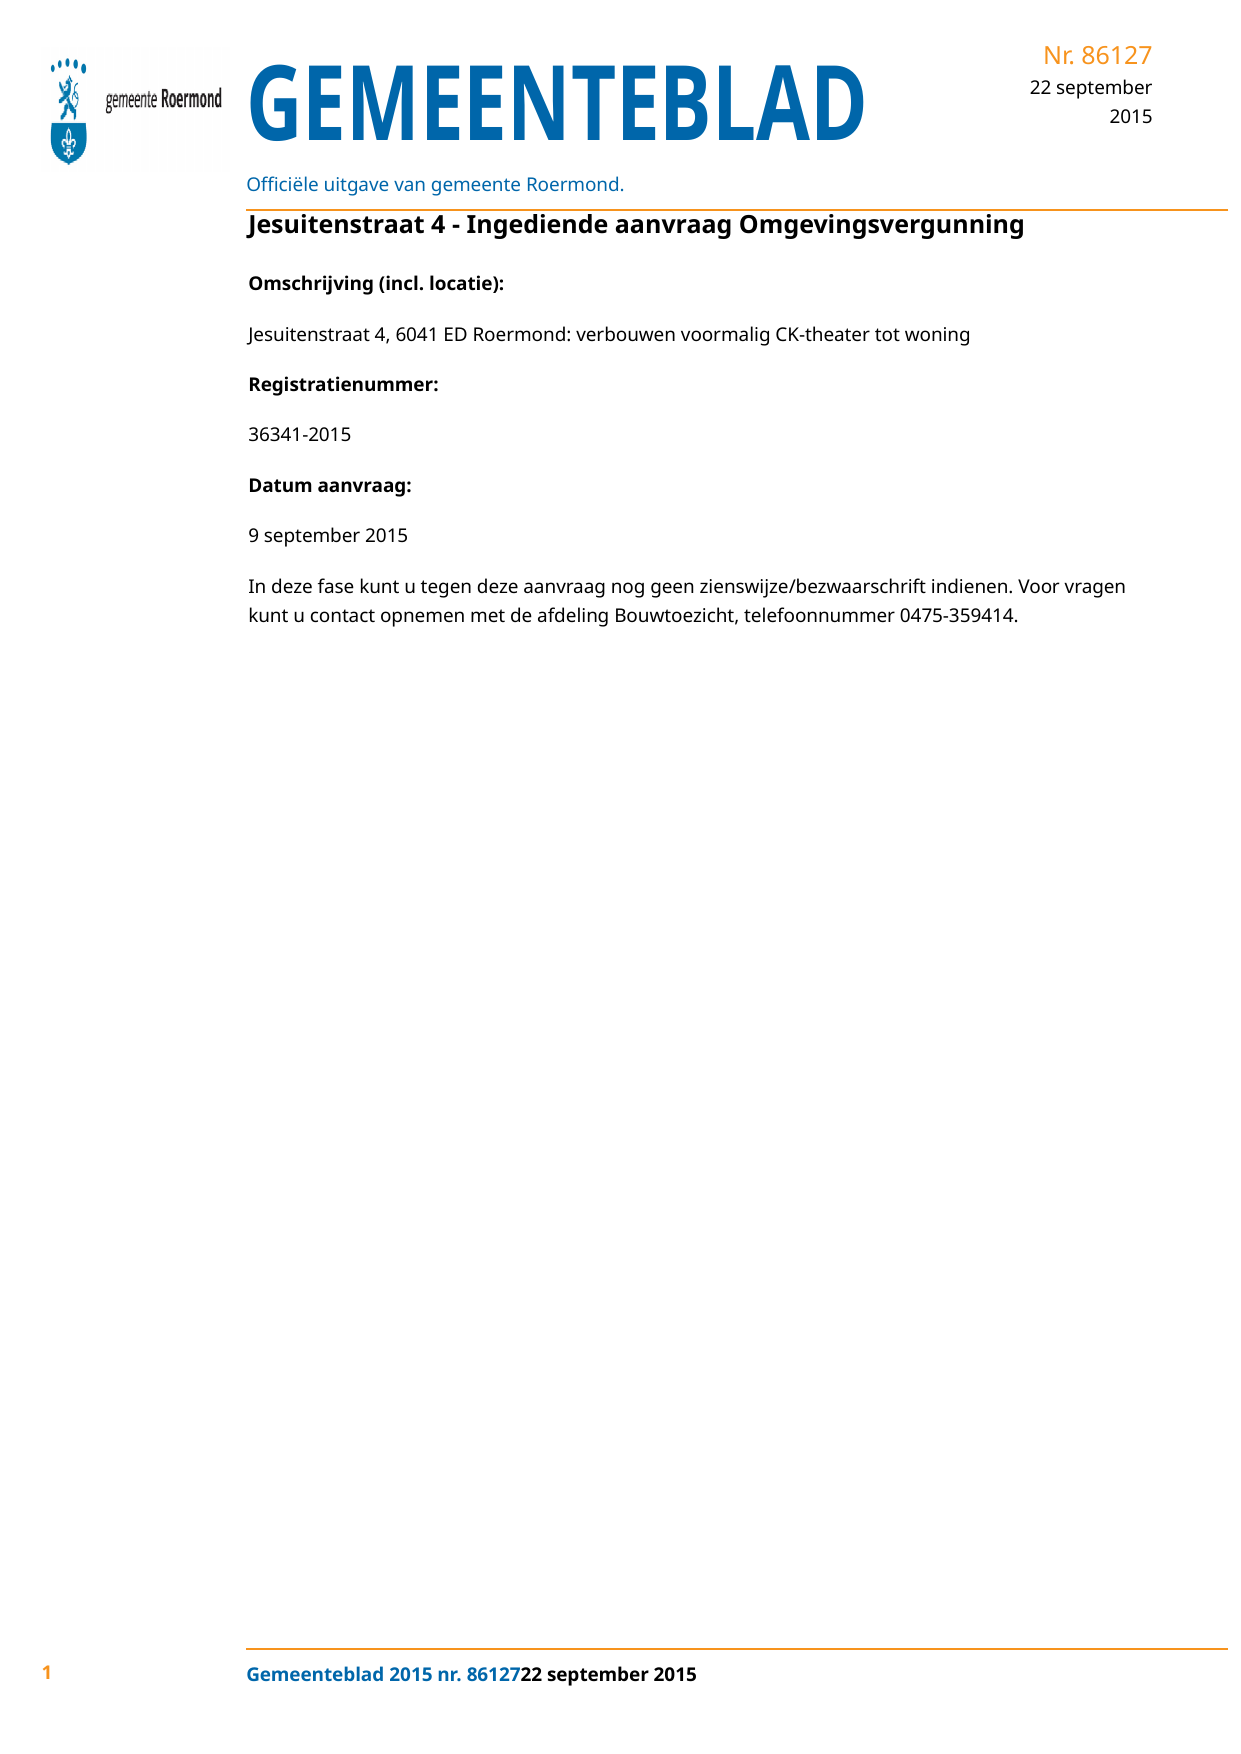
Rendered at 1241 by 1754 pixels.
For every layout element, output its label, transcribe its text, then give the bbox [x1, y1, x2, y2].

text Omschrijving (incl. locatie): [248, 270, 1152, 296]
picture [41, 47, 231, 172]
text Jesuitenstraat 4 - Ingediende aanvraag Omgevingsvergunning [248, 211, 1152, 241]
text Registratienummer: [248, 371, 1152, 397]
text 9 september 2015 [248, 522, 1152, 548]
text In deze fase kunt u tegen deze aanvraag nog geen zienswijze/bezwaarschrift indienen. Voor vragen kunt u contact opnemen met de afdeling Bouwtoezicht, telefoonnummer 0475-359414. [248, 573, 1152, 628]
text Jesuitenstraat 4, 6041 ED Roermond: verbouwen voormalig CK-theater tot woning [248, 321, 1152, 346]
text 36341-2015 [248, 422, 1152, 447]
text Datum aanvraag: [248, 472, 1152, 498]
